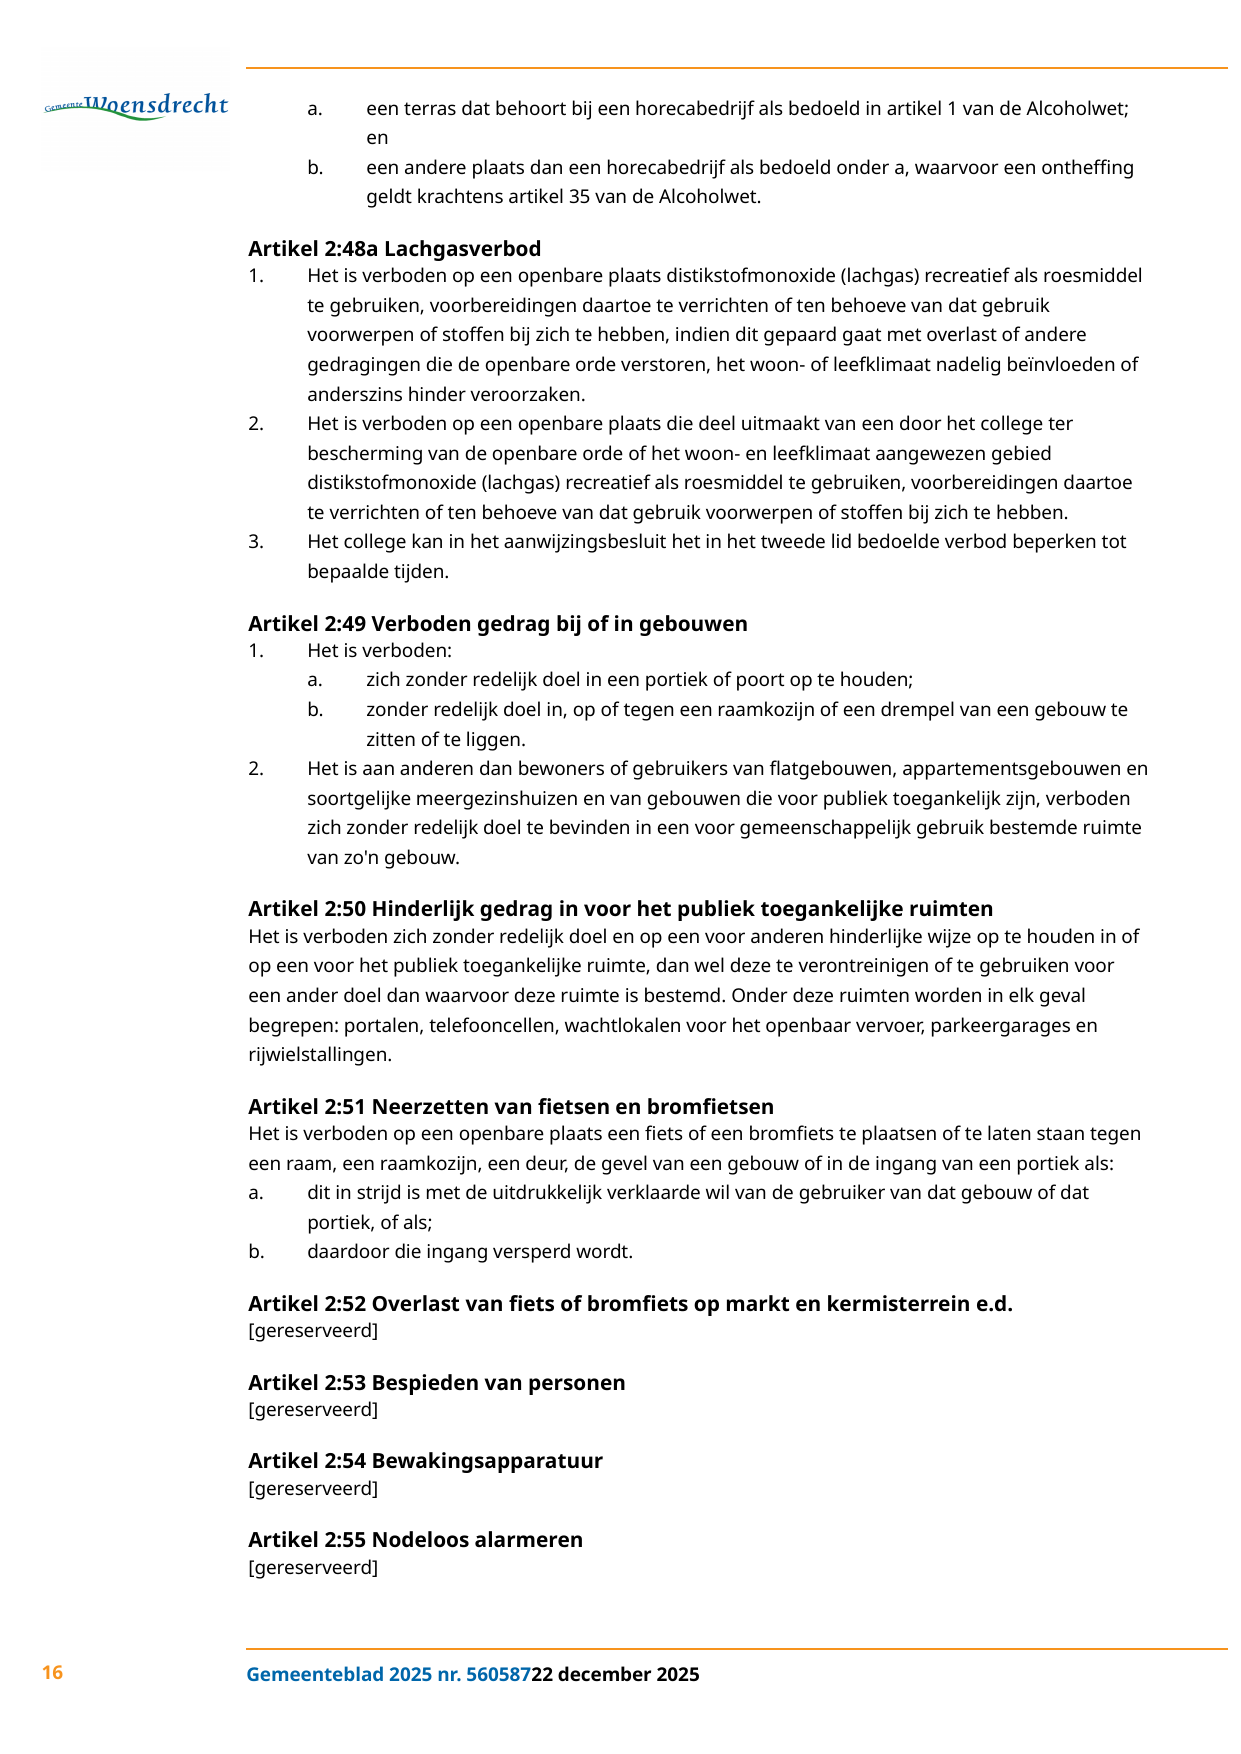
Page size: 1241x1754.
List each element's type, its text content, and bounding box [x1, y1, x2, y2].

list een terras dat behoort bij een horecabedrijf als bedoeld in artikel 1 van de Alcoholwet; en [307, 95, 1152, 150]
picture [41, 47, 231, 172]
list daardoor die ingang versperd wordt. [248, 1238, 1152, 1264]
text Artikel 2:49 Verboden gedrag bij of in gebouwen [248, 609, 1152, 637]
text Artikel 2:53 Bespieden van personen [248, 1368, 1152, 1396]
text Artikel 2:51 Neerzetten van fietsen en bromfietsen [248, 1092, 1152, 1120]
list zonder redelijk doel in, op of tegen een raamkozijn of een drempel van een gebouw te zitten of te liggen. [307, 696, 1152, 752]
text Artikel 2:50 Hinderlijk gedrag in voor het publiek toegankelijke ruimten [248, 894, 1152, 923]
list Het is verboden op een openbare plaats distikstofmonoxide (lachgas) recreatief als roesmiddel te gebruiken, voorbereidingen daartoe te verrichten of ten behoeve van dat gebruik voorwerpen of stoffen bij zich te hebben, indien dit gepaard gaat met overlast of andere gedragingen die de openbare orde verstoren, het woon- of leefklimaat nadelig beïnvloeden of anderszins hinder veroorzaken. [248, 262, 1152, 406]
text [gereserveerd] [248, 1475, 1152, 1501]
text Artikel 2:48a Lachgasverbod [248, 234, 1152, 262]
list een andere plaats dan een horecabedrijf als bedoeld onder a, waarvoor een ontheffing geldt krachtens artikel 35 van de Alcoholwet. [307, 154, 1152, 209]
list Het is verboden op een openbare plaats die deel uitmaakt van een door het college ter bescherming van de openbare orde of het woon- en leefklimaat aangewezen gebied distikstofmonoxide (lachgas) recreatief als roesmiddel te gebruiken, voorbereidingen daartoe te verrichten of ten behoeve van dat gebruik voorwerpen of stoffen bij zich te hebben. [248, 410, 1152, 525]
text Het is verboden op een openbare plaats een fiets of een bromfiets te plaatsen of te laten staan tegen een raam, een raamkozijn, een deur, de gevel van een gebouw of in de ingang van een portiek als: [248, 1120, 1152, 1176]
text [gereserveerd] [248, 1396, 1152, 1422]
text Artikel 2:54 Bewakingsapparatuur [248, 1447, 1152, 1475]
text [gereserveerd] [248, 1554, 1152, 1580]
text Het is verboden zich zonder redelijk doel en op een voor anderen hinderlijke wijze op te houden in of op een voor het publiek toegankelijke ruimte, dan wel deze te verontreinigen of te gebruiken voor een ander doel dan waarvoor deze ruimte is bestemd. Onder deze ruimten worden in elk geval begrepen: portalen, telefooncellen, wachtlokalen voor het openbaar vervoer, parkeergarages en rijwielstallingen. [248, 923, 1152, 1067]
list zich zonder redelijk doel in een portiek of poort op te houden; [307, 667, 1152, 692]
text Artikel 2:52 Overlast van fiets of bromfiets op markt en kermisterrein e.d. [248, 1289, 1152, 1317]
list dit in strijd is met de uitdrukkelijk verklaarde wil van de gebruiker van dat gebouw of dat portiek, of als; [248, 1179, 1152, 1235]
list Het is verboden: [248, 637, 1152, 663]
text [gereserveerd] [248, 1317, 1152, 1343]
list Het is aan anderen dan bewoners of gebruikers van flatgebouwen, appartementsgebouwen en soortgelijke meergezinshuizen en van gebouwen die voor publiek toegankelijk zijn, verboden zich zonder redelijk doel te bevinden in een voor gemeenschappelijk gebruik bestemde ruimte van zo'n gebouw. [248, 755, 1152, 870]
list Het college kan in het aanwijzingsbesluit het in het tweede lid bedoelde verbod beperken tot bepaalde tijden. [248, 529, 1152, 584]
text Artikel 2:55 Nodeloos alarmeren [248, 1526, 1152, 1554]
